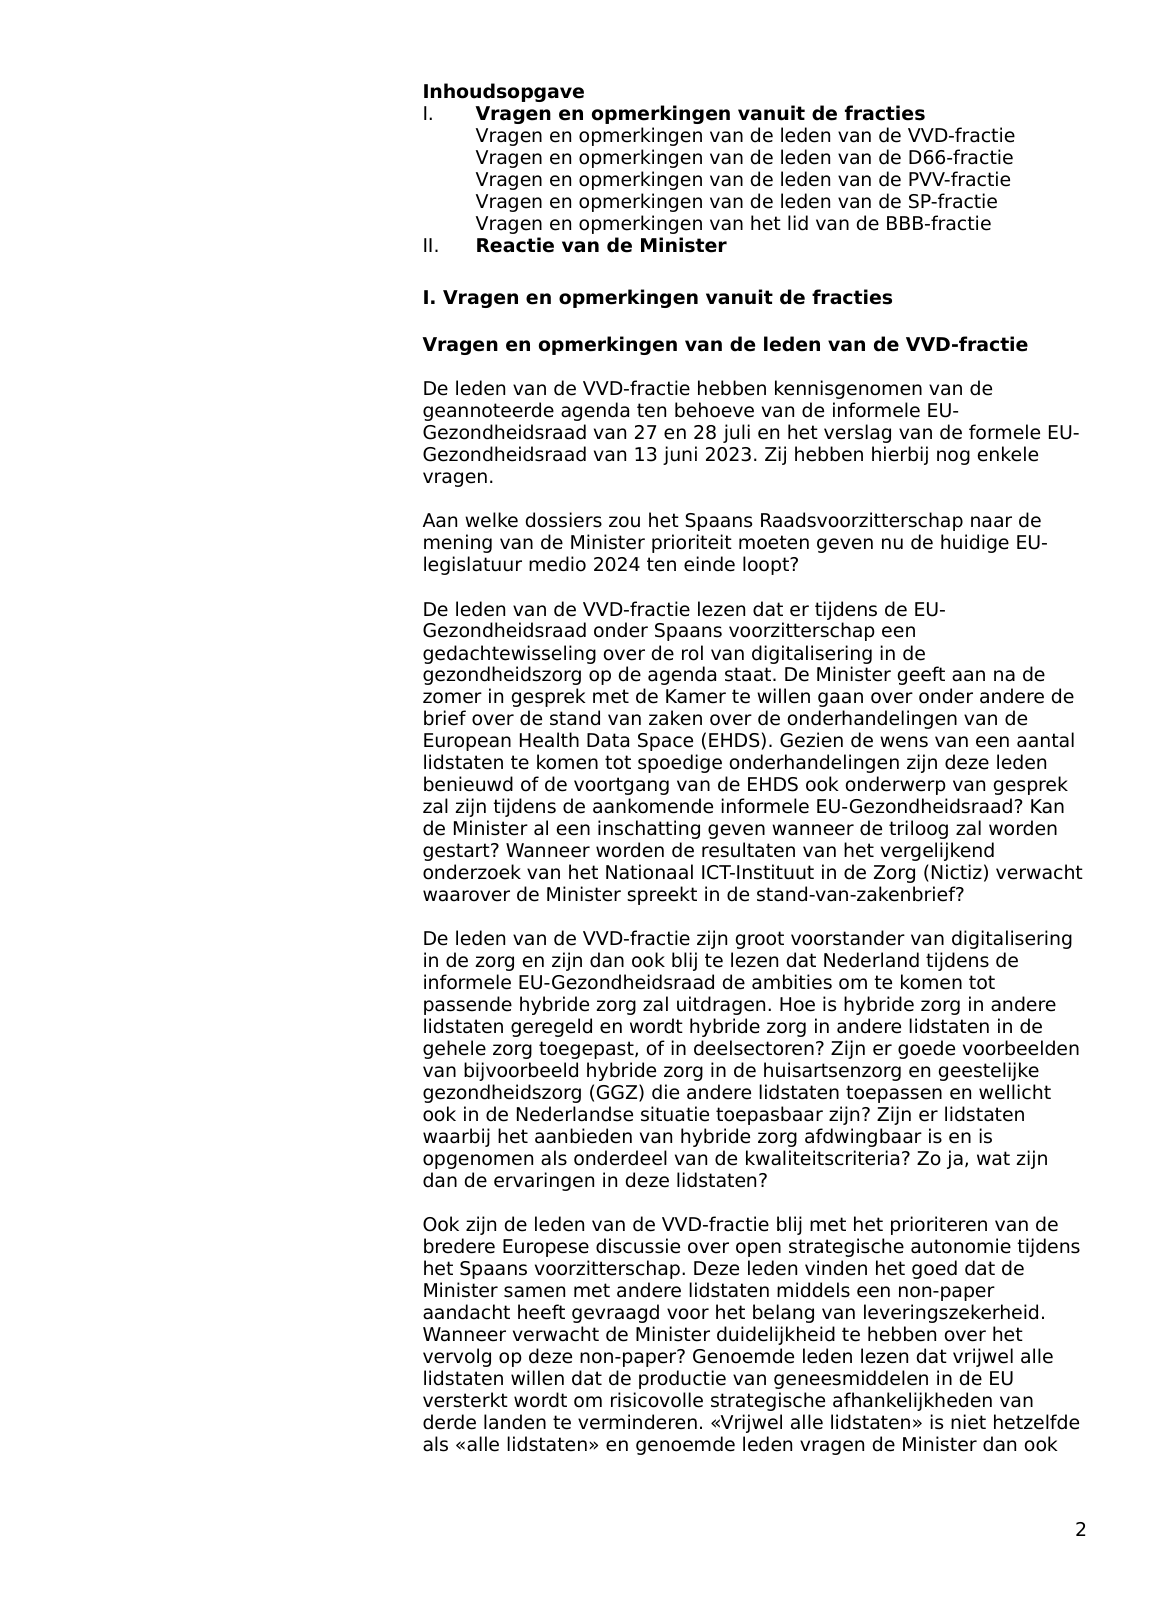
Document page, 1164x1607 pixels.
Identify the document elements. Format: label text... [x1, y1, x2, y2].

text Aan welke dossiers zou het Spaans Raadsvoorzitterschap naar de mening van de Minister prioriteit moeten geven nu de huidige EU-legislatuur medio 2024 ten einde loopt? [422, 510, 1087, 576]
text I. Vragen en opmerkingen vanuit de fracties [422, 103, 1087, 125]
subtitle Inhoudsopgave [422, 81, 1087, 103]
text Vragen en opmerkingen van de leden van de PVV-fractie [475, 169, 1087, 191]
text Vragen en opmerkingen van het lid van de BBB-fractie [475, 213, 1087, 235]
text De leden van de VVD-fractie lezen dat er tijdens de EU-Gezondheidsraad onder Spaans voorzitterschap een gedachtewisseling over de rol van digitalisering in de gezondheidszorg op de agenda staat. De Minister geeft aan na de zomer in gesprek met de Kamer te willen gaan over onder andere de brief over de stand van zaken over de onderhandelingen van de European Health Data Space (EHDS). Gezien de wens van een aantal lidstaten te komen tot spoedige onderhandelingen zijn deze leden benieuwd of de voortgang van de EHDS ook onderwerp van gesprek zal zijn tijdens de aankomende informele EU-Gezondheidsraad? Kan de Minister al een inschatting geven wanneer de triloog zal worden gestart? Wanneer worden de resultaten van het vergelijkend onderzoek van het Nationaal ICT-Instituut in de Zorg (Nictiz) verwacht waarover de Minister spreekt in de stand-van-zakenbrief? [422, 598, 1087, 906]
text Vragen en opmerkingen van de leden van de D66-fractie [475, 147, 1087, 169]
text Vragen en opmerkingen van de leden van de VVD-fractie [475, 125, 1087, 147]
text De leden van de VVD-fractie hebben kennisgenomen van de geannoteerde agenda ten behoeve van de informele EU-Gezondheidsraad van 27 en 28 juli en het verslag van de formele EU-Gezondheidsraad van 13 juni 2023. Zij hebben hierbij nog enkele vragen. [422, 378, 1087, 488]
text II. Reactie van de Minister [422, 235, 1087, 257]
text Vragen en opmerkingen van de leden van de SP-fractie [475, 191, 1087, 213]
text De leden van de VVD-fractie zijn groot voorstander van digitalisering in de zorg en zijn dan ook blij te lezen dat Nederland tijdens de informele EU-Gezondheidsraad de ambities om te komen tot passende hybride zorg zal uitdragen. Hoe is hybride zorg in andere lidstaten geregeld en wordt hybride zorg in andere lidstaten in de gehele zorg toegepast, of in deelsectoren? Zijn er goede voorbeelden van bijvoorbeeld hybride zorg in de huisartsenzorg en geestelijke gezondheidszorg (GGZ) die andere lidstaten toepassen en wellicht ook in de Nederlandse situatie toepasbaar zijn? Zijn er lidstaten waarbij het aanbieden van hybride zorg afdwingbaar is en is opgenomen als onderdeel van de kwaliteitscriteria? Zo ja, wat zijn dan de ervaringen in deze lidstaten? [422, 928, 1087, 1192]
text Ook zijn de leden van de VVD-fractie blij met het prioriteren van de bredere Europese discussie over open strategische autonomie tijdens het Spaans voorzitterschap. Deze leden vinden het goed dat de Minister samen met andere lidstaten middels een non-paper aandacht heeft gevraagd voor het belang van leveringszekerheid. Wanneer verwacht de Minister duidelijkheid te hebben over het vervolg op deze non-paper? Genoemde leden lezen dat vrijwel alle lidstaten willen dat de productie van geneesmiddelen in de EU versterkt wordt om risicovolle strategische afhankelijkheden van derde landen te verminderen. «Vrijwel alle lidstaten» is niet hetzelfde als «alle lidstaten» en genoemde leden vragen de Minister dan ook [422, 1214, 1087, 1456]
subtitle Vragen en opmerkingen van de leden van de VVD-fractie [422, 334, 1087, 356]
subtitle I. Vragen en opmerkingen vanuit de fracties [422, 287, 1087, 309]
